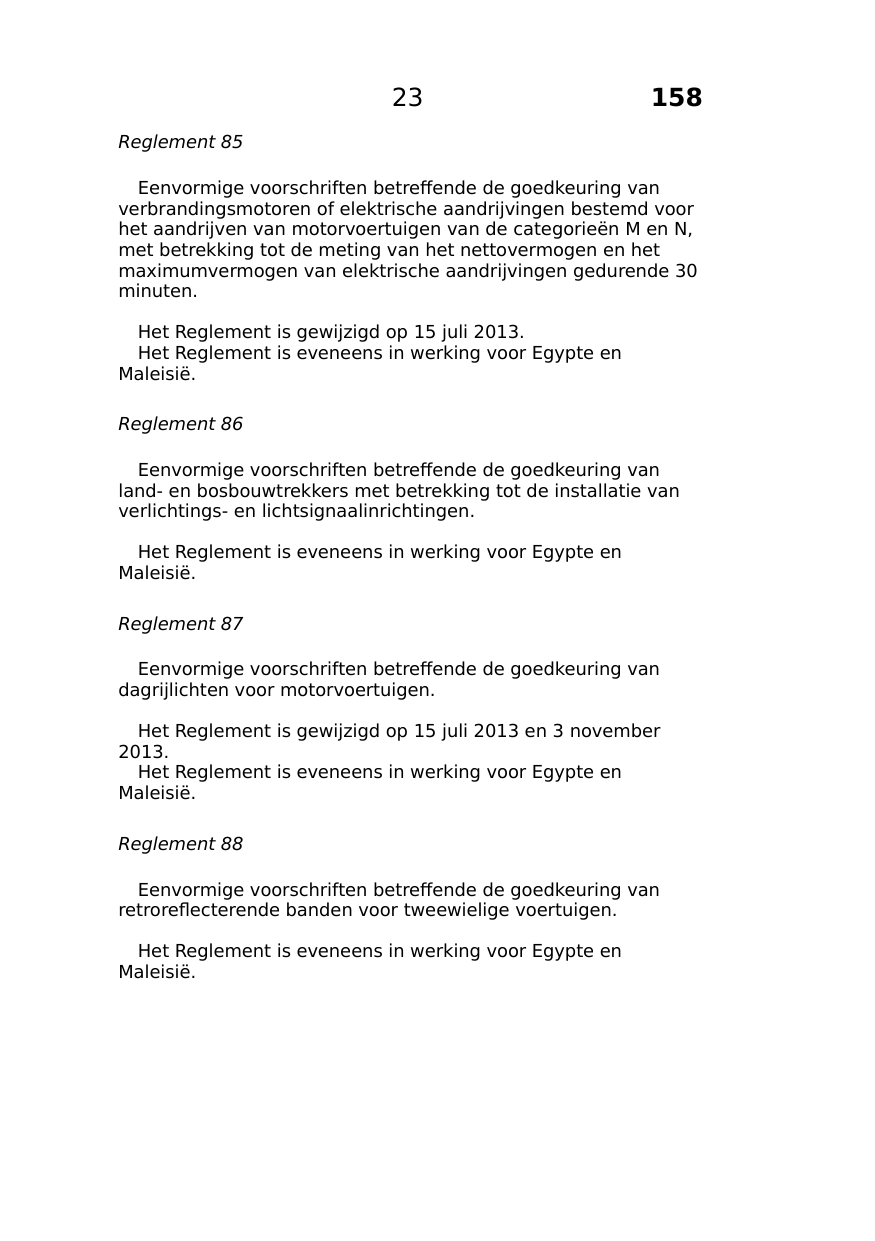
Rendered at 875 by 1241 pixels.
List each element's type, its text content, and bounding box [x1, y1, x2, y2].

text Eenvormige voorschriften betreffende de goedkeuring van verbrandingsmotoren of elektrische aandrijvingen bestemd voor het aandrijven van motorvoertuigen van de categorieën M en N, met betrekking tot de meting van het nettovermogen en het maximumvermogen van elektrische aandrijvingen gedurende 30 minuten. [118, 178, 703, 302]
text Eenvormige voorschriften betreffende de goedkeuring van retroreflecterende banden voor tweewielige voertuigen. [118, 879, 703, 921]
text Het Reglement is gewijzigd op 15 juli 2013. [118, 322, 703, 343]
subtitle Reglement 88 [118, 834, 703, 854]
text Het Reglement is eveneens in werking voor Egypte en Maleisië. [118, 762, 703, 804]
text Het Reglement is eveneens in werking voor Egypte en Maleisië. [118, 542, 703, 583]
text Eenvormige voorschriften betreffende de goedkeuring van land- en bosbouwtrekkers met betrekking tot de installatie van verlichtings- en lichtsignaalinrichtingen. [118, 460, 703, 522]
text Het Reglement is eveneens in werking voor Egypte en Maleisië. [118, 941, 703, 982]
text Het Reglement is gewijzigd op 15 juli 2013 en 3 november 2013. [118, 721, 703, 762]
text Het Reglement is eveneens in werking voor Egypte en Maleisië. [118, 343, 703, 384]
subtitle Reglement 86 [118, 414, 703, 435]
subtitle Reglement 87 [118, 613, 703, 634]
text Eenvormige voorschriften betreffende de goedkeuring van dagrijlichten voor motorvoertuigen. [118, 659, 703, 701]
subtitle Reglement 85 [118, 132, 703, 153]
